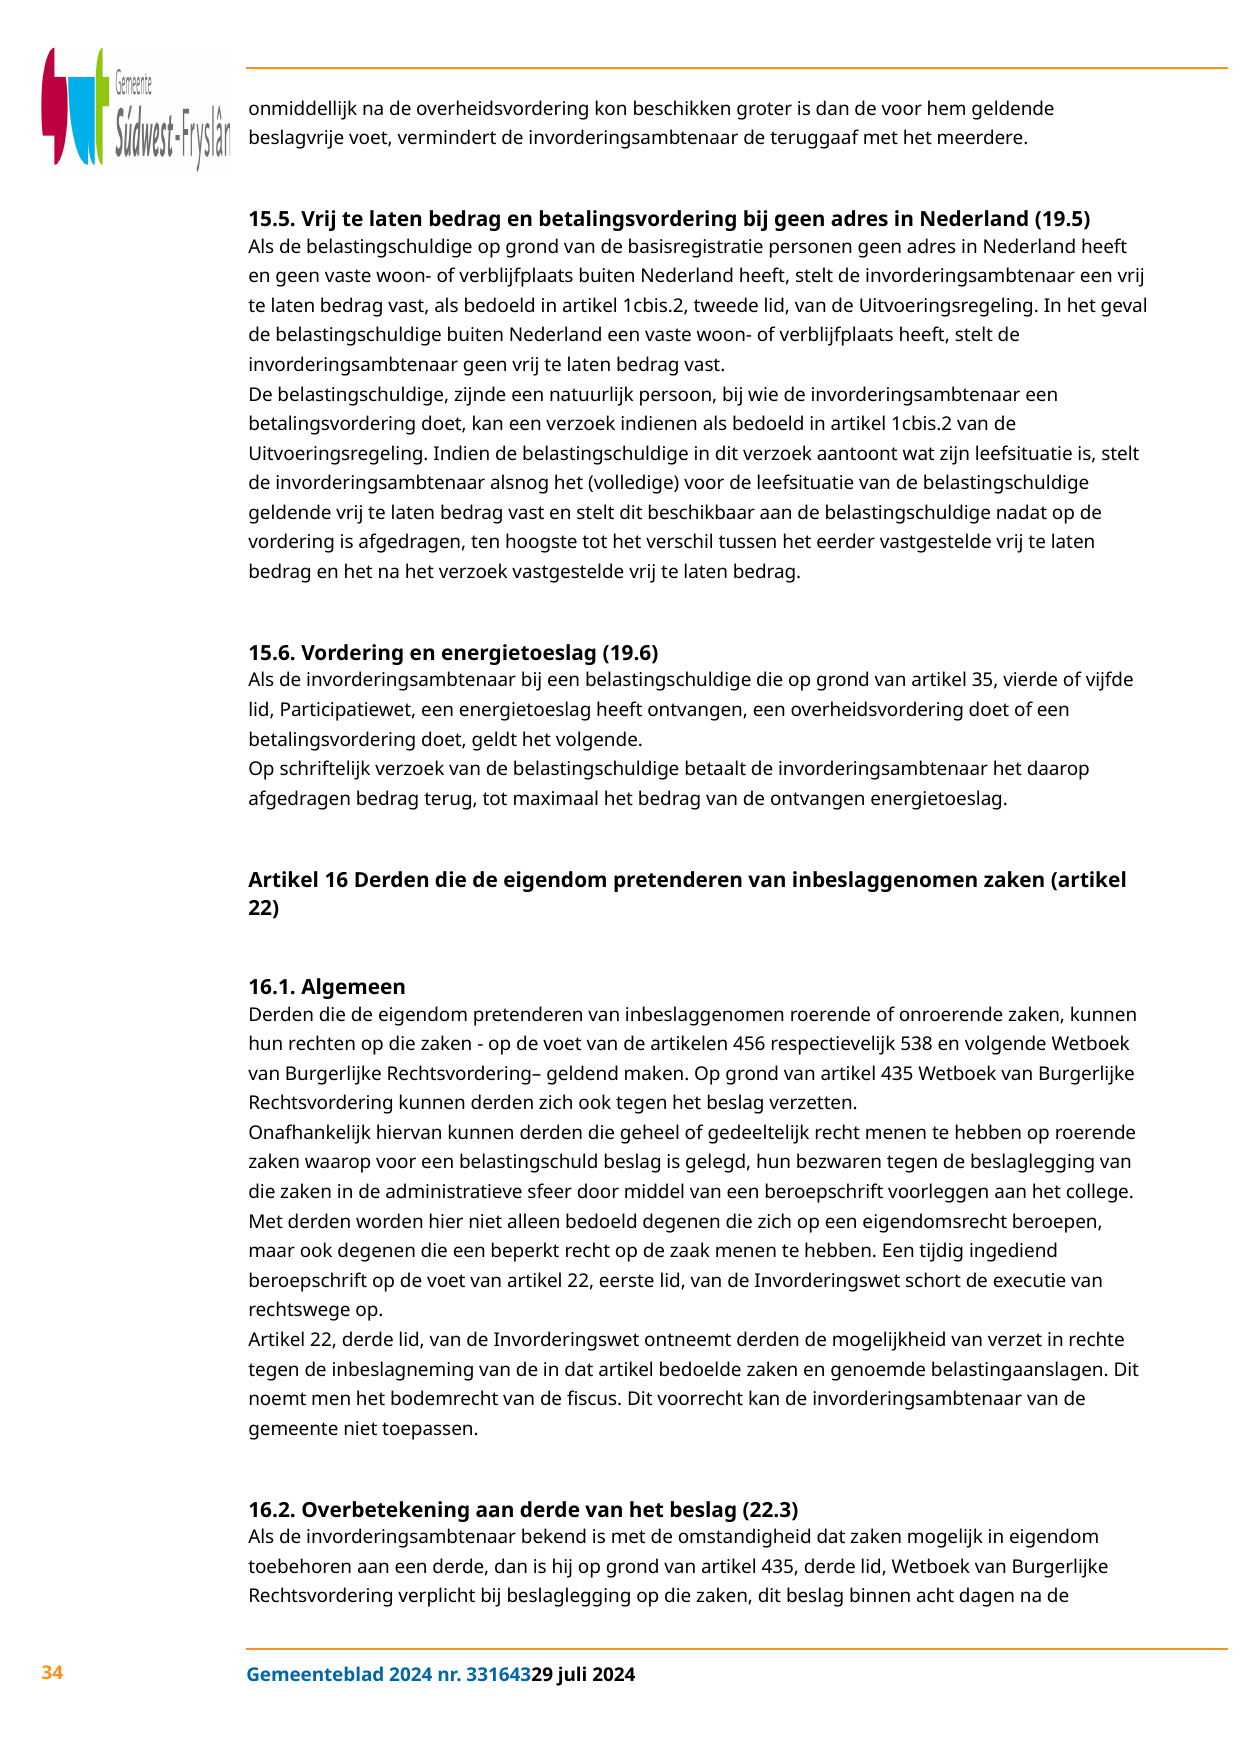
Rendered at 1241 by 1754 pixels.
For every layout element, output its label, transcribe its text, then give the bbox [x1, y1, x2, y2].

text Op schriftelijk verzoek van de belastingschuldige betaalt de invorderingsambtenaar het daarop afgedragen bedrag terug, tot maximaal het bedrag van de ontvangen energietoeslag. [248, 755, 1152, 811]
text Artikel 22, derde lid, van de Invorderingswet ontneemt derden de mogelijkheid van verzet in rechte tegen de inbeslagneming van de in dat artikel bedoelde zaken en genoemde belastingaanslagen. Dit noemt men het bodemrecht van de fiscus. Dit voorrecht kan de invorderingsambtenaar van de gemeente niet toepassen. [248, 1326, 1152, 1441]
text onmiddellijk na de overheidsvordering kon beschikken groter is dan de voor hem geldende beslagvrije voet, vermindert de invorderingsambtenaar de teruggaaf met het meerdere. [248, 95, 1152, 150]
text Als de invorderingsambtenaar bij een belastingschuldige die op grond van artikel 35, vierde of vijfde lid, Participatiewet, een energietoeslag heeft ontvangen, een overheidsvordering doet of een betalingsvordering doet, geldt het volgende. [248, 667, 1152, 752]
text 16.1. Algemeen [248, 972, 1152, 1001]
text Artikel 16 Derden die de eigendom pretenderen van inbeslaggenomen zaken (artikel 22) [248, 865, 1152, 922]
text Als de invorderingsambtenaar bekend is met de omstandigheid dat zaken mogelijk in eigendom toebehoren aan een derde, dan is hij op grond van artikel 435, derde lid, Wetboek van Burgerlijke Rechtsvordering verplicht bij beslaglegging op die zaken, dit beslag binnen acht dagen na de [248, 1523, 1152, 1608]
text Onafhankelijk hiervan kunnen derden die geheel of gedeeltelijk recht menen te hebben op roerende zaken waarop voor een belastingschuld beslag is gelegd, hun bezwaren tegen de beslaglegging van die zaken in de administratieve sfeer door middel van een beroepschrift voorleggen aan het college. [248, 1119, 1152, 1204]
text Als de belastingschuldige op grond van de basisregistratie personen geen adres in Nederland heeft en geen vaste woon- of verblijfplaats buiten Nederland heeft, stelt de invorderingsambtenaar een vrij te laten bedrag vast, als bedoeld in artikel 1cbis.2, tweede lid, van de Uitvoeringsregeling. In het geval de belastingschuldige buiten Nederland een vaste woon- of verblijfplaats heeft, stelt de invorderingsambtenaar geen vrij te laten bedrag vast. [248, 233, 1152, 377]
text Met derden worden hier niet alleen bedoeld degenen die zich op een eigendomsrecht beroepen, maar ook degenen die een beperkt recht op de zaak menen te hebben. Een tijdig ingediend beroepschrift op de voet van artikel 22, eerste lid, van de Invorderingswet schort de executie van rechtswege op. [248, 1208, 1152, 1322]
text Derden die de eigendom pretenderen van inbeslaggenomen roerende of onroerende zaken, kunnen hun rechten op die zaken - op de voet van de artikelen 456 respectievelijk 538 en volgende Wetboek van Burgerlijke Rechtsvordering– geldend maken. Op grond van artikel 435 Wetboek van Burgerlijke Rechtsvordering kunnen derden zich ook tegen het beslag verzetten. [248, 1001, 1152, 1115]
text 15.6. Vordering en energietoeslag (19.6) [248, 638, 1152, 667]
text 15.5. Vrij te laten bedrag en betalingsvordering bij geen adres in Nederland (19.5) [248, 204, 1152, 233]
picture [41, 47, 231, 172]
text De belastingschuldige, zijnde een natuurlijk persoon, bij wie de invorderingsambtenaar een betalingsvordering doet, kan een verzoek indienen als bedoeld in artikel 1cbis.2 van de Uitvoeringsregeling. Indien de belastingschuldige in dit verzoek aantoont wat zijn leefsituatie is, stelt de invorderingsambtenaar alsnog het (volledige) voor de leefsituatie van de belastingschuldige geldende vrij te laten bedrag vast en stelt dit beschikbaar aan de belastingschuldige nadat op de vordering is afgedragen, ten hoogste tot het verschil tussen het eerder vastgestelde vrij te laten bedrag en het na het verzoek vastgestelde vrij te laten bedrag. [248, 381, 1152, 584]
text 16.2. Overbetekening aan derde van het beslag (22.3) [248, 1495, 1152, 1523]
